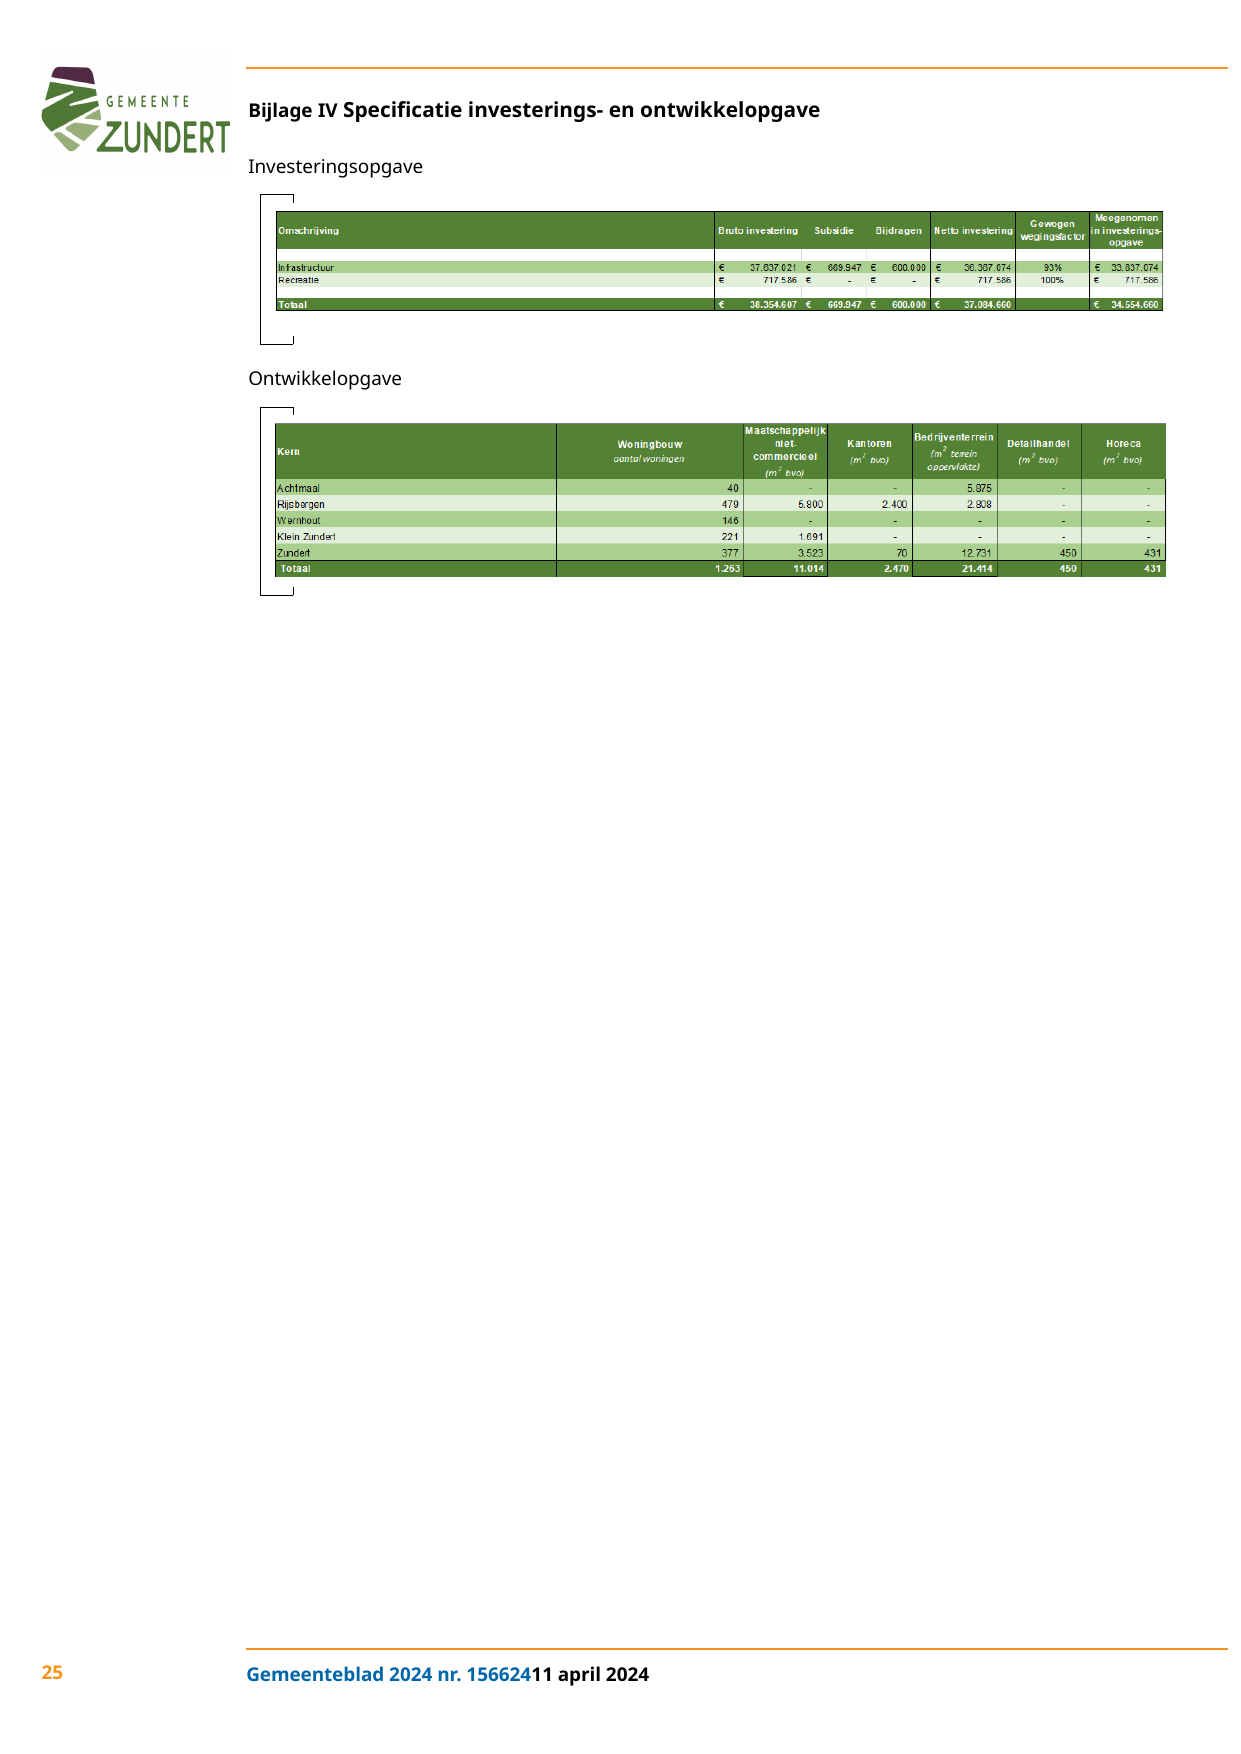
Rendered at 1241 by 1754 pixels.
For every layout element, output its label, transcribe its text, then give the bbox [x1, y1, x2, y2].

text Investeringsopgave [248, 153, 1152, 179]
picture [268, 415, 1173, 587]
text Bijlage IV Specificatie investerings- en ontwikkelopgave [248, 95, 1152, 123]
text Ontwikkelopgave [248, 365, 1152, 391]
picture [41, 47, 231, 172]
picture [268, 203, 1173, 336]
